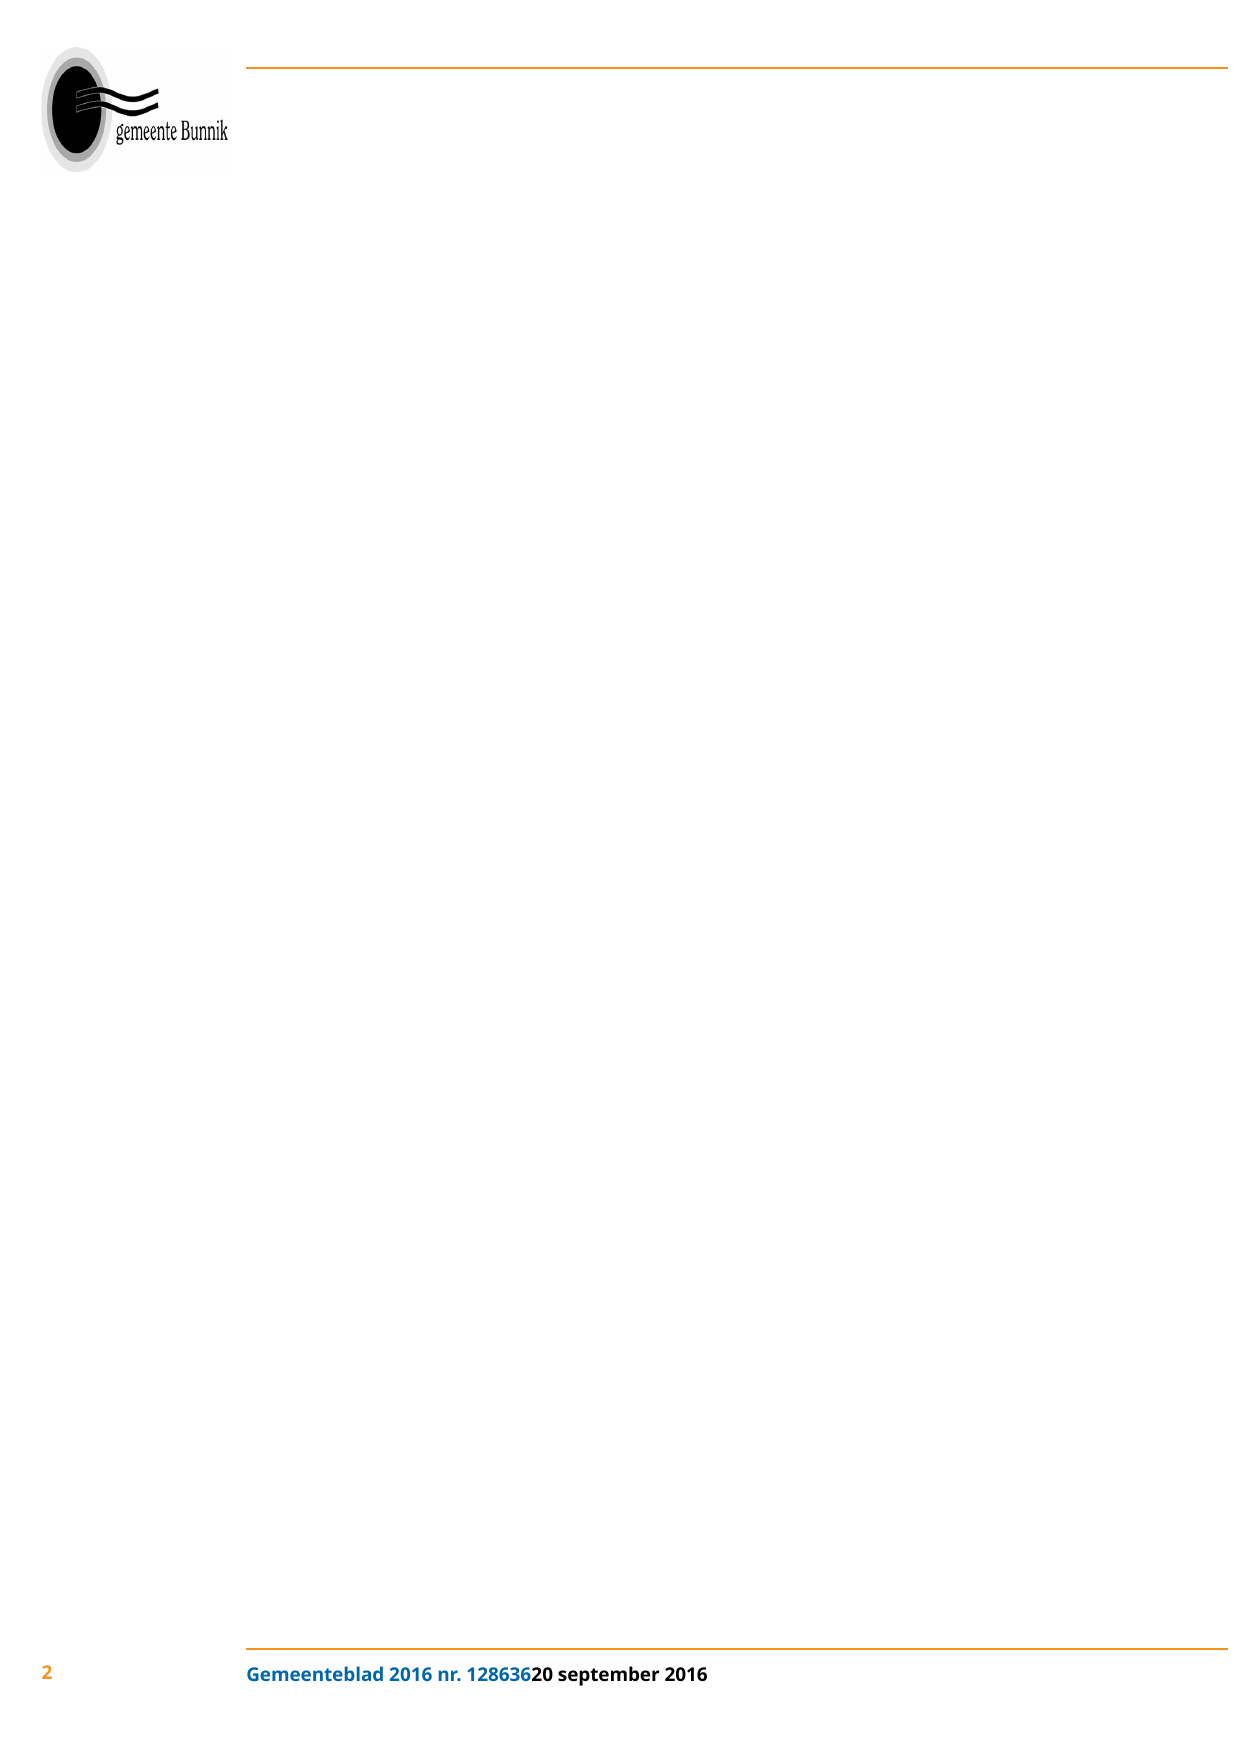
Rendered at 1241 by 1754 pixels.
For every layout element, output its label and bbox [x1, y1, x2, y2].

picture [41, 47, 231, 172]
